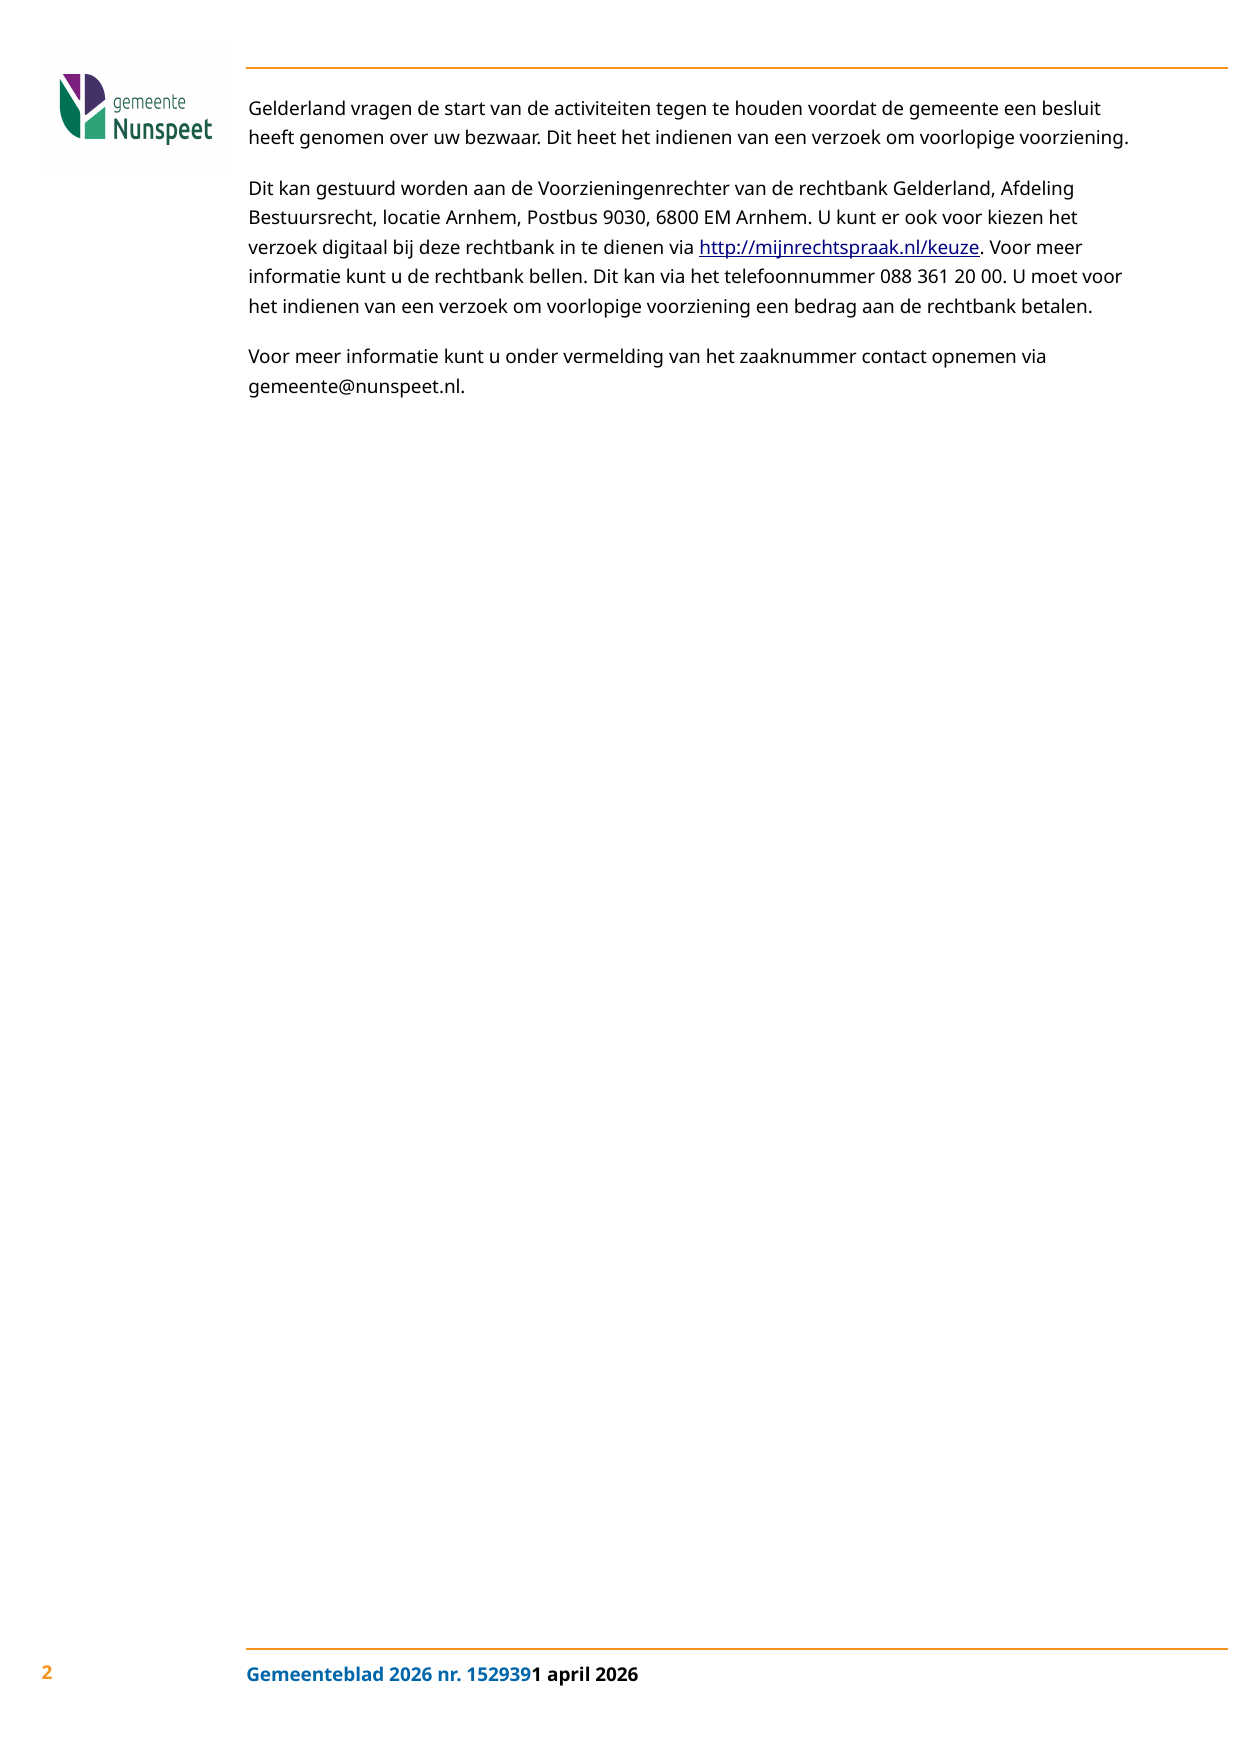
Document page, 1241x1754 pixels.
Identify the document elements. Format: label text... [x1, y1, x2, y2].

picture [41, 47, 231, 172]
text Voor meer informatie kunt u onder vermelding van het zaaknummer contact opnemen via gemeente@nunspeet.nl. [248, 343, 1152, 399]
text Gelderland vragen de start van de activiteiten tegen te houden voordat de gemeente een besluit heeft genomen over uw bezwaar. Dit heet het indienen van een verzoek om voorlopige voorziening. [248, 95, 1152, 150]
text Dit kan gestuurd worden aan de Voorzieningenrechter van de rechtbank Gelderland, Afdeling Bestuursrecht, locatie Arnhem, Postbus 9030, 6800 EM Arnhem. U kunt er ook voor kiezen het verzoek digitaal bij deze rechtbank in te dienen via http://mijnrechtspraak.nl/keuze. Voor meer informatie kunt u de rechtbank bellen. Dit kan via het telefoonnummer 088 361 20 00. U moet voor het indienen van een verzoek om voorlopige voorziening een bedrag aan de rechtbank betalen. [248, 175, 1152, 319]
